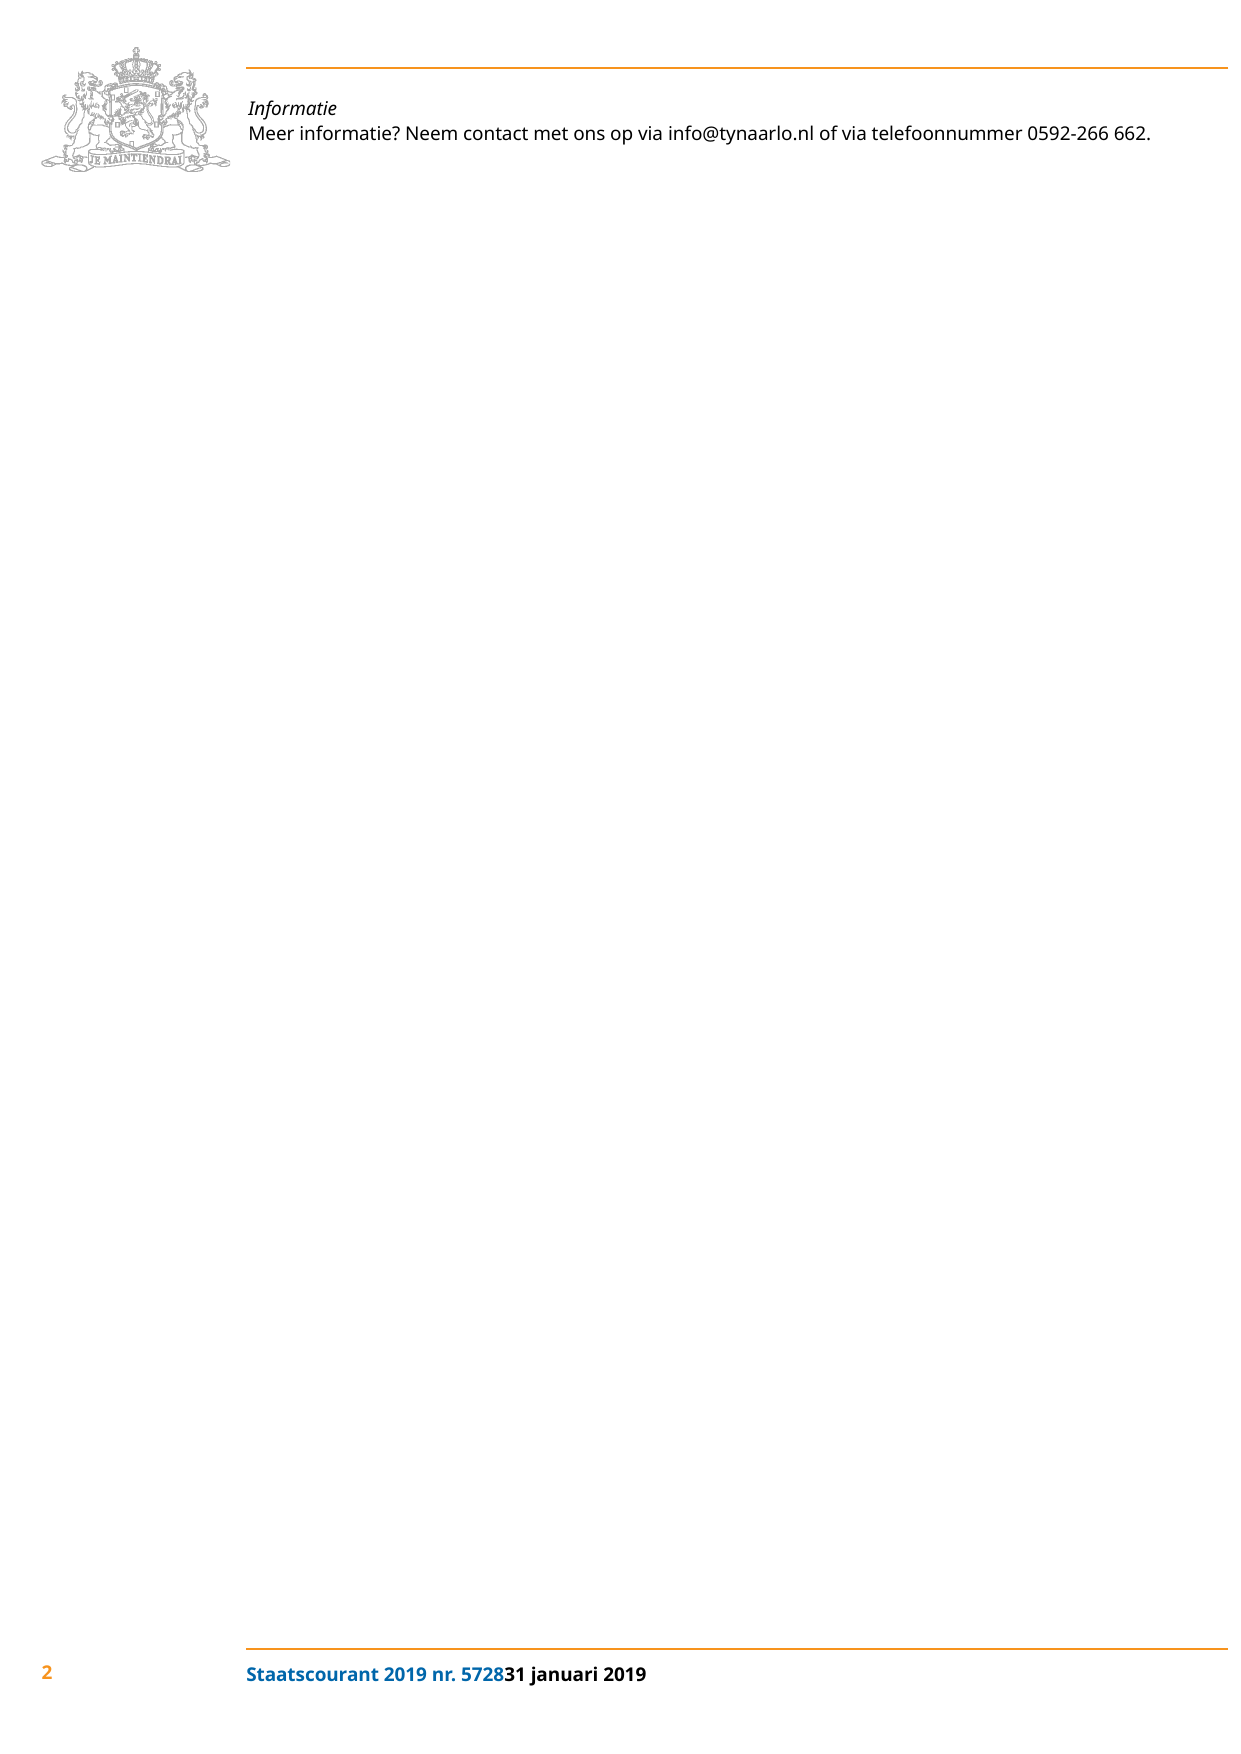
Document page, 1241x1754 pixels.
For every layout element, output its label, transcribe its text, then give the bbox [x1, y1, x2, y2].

text Meer informatie? Neem contact met ons op via info@tynaarlo.nl of via telefoonnummer 0592-266 662. [248, 121, 1152, 146]
picture [41, 47, 231, 172]
text Informatie [248, 95, 1152, 121]
